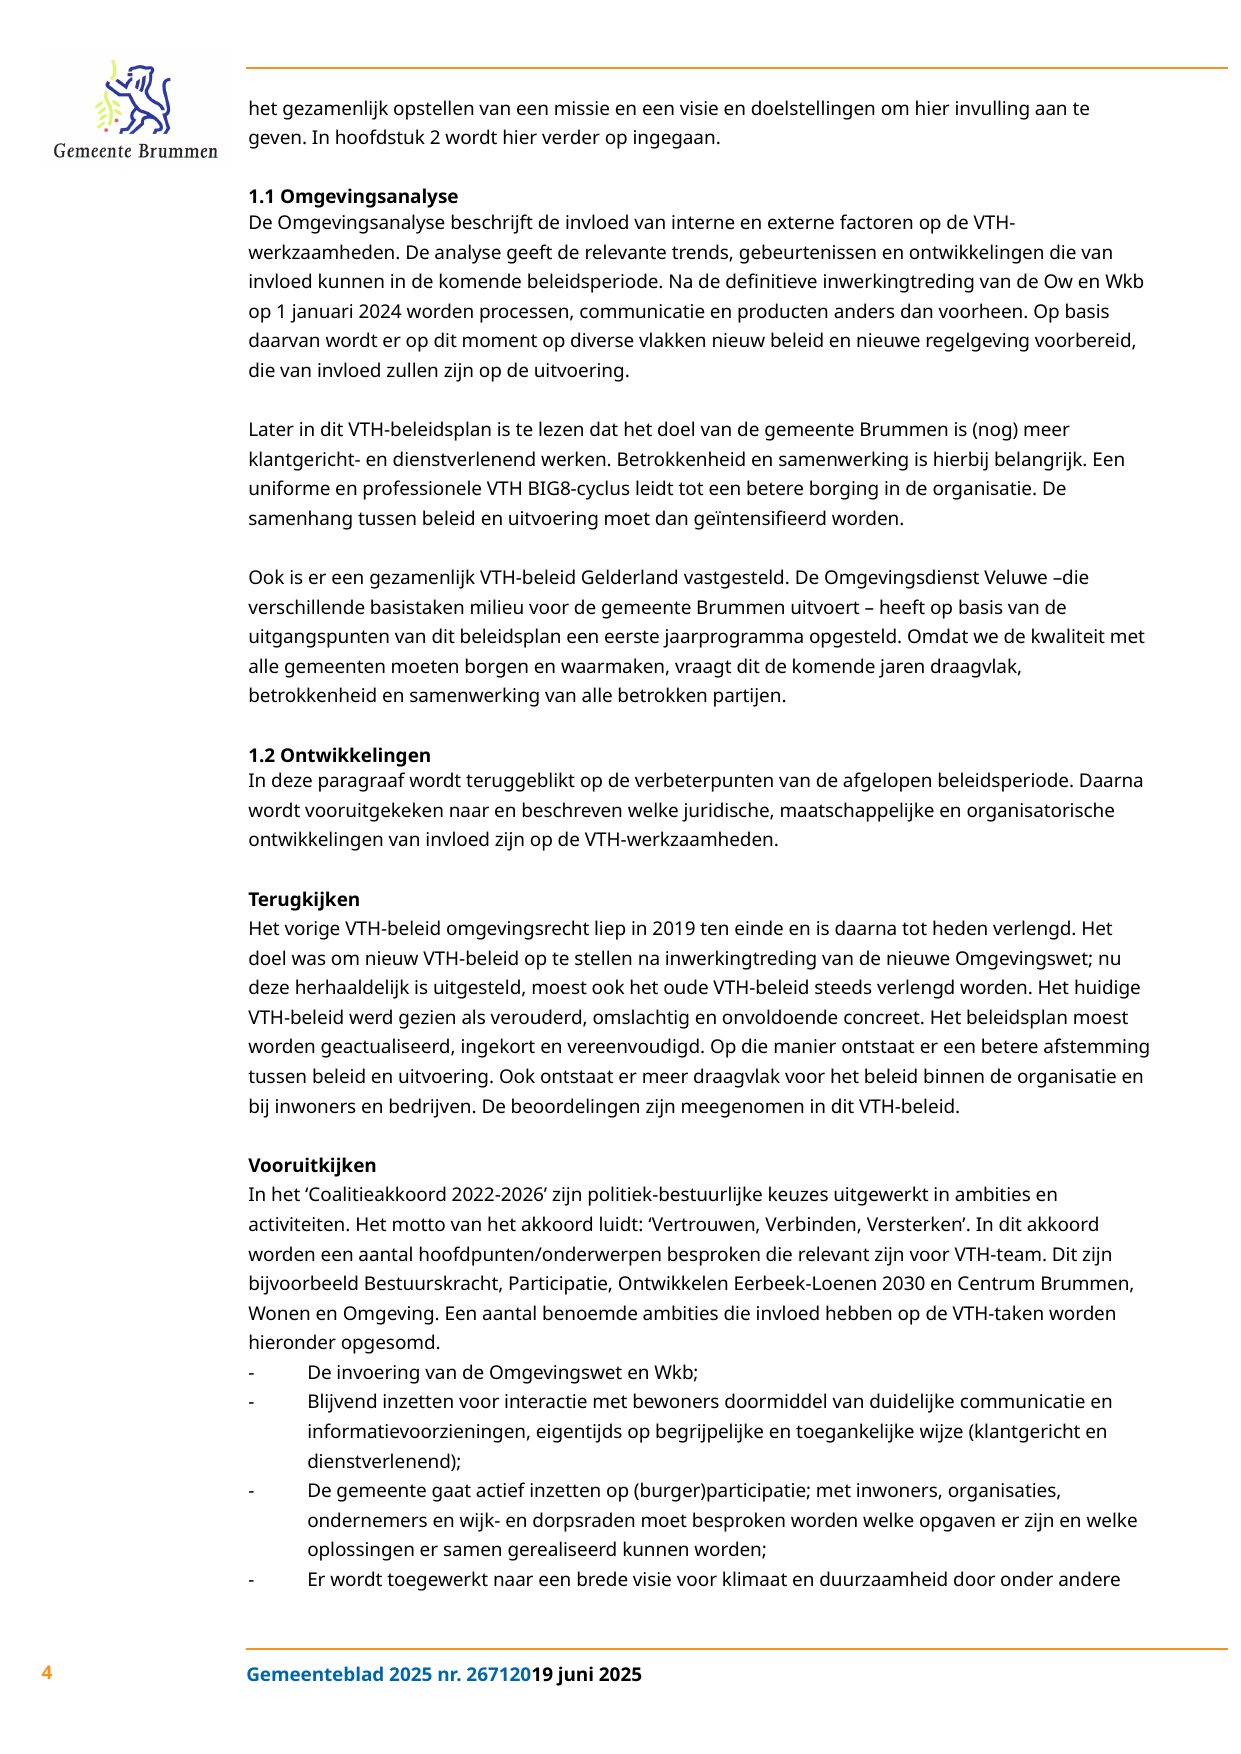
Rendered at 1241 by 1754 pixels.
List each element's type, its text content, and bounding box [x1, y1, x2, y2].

picture [41, 47, 231, 172]
list Blijvend inzetten voor interactie met bewoners doormiddel van duidelijke communicatie en informatievoorzieningen, eigentijds op begrijpelijke en toegankelijke wijze (klantgericht en dienstverlenend); [248, 1389, 1152, 1474]
text Vooruitkijken [248, 1152, 1152, 1178]
text De Omgevingsanalyse beschrijft de invloed van interne en externe factoren op de VTH-werkzaamheden. De analyse geeft de relevante trends, gebeurtenissen en ontwikkelingen die van invloed kunnen in de komende beleidsperiode. Na de definitieve inwerkingtreding van de Ow en Wkb op 1 januari 2024 worden processen, communicatie en producten anders dan voorheen. Op basis daarvan wordt er op dit moment op diverse vlakken nieuw beleid en nieuwe regelgeving voorbereid, die van invloed zullen zijn op de uitvoering. [248, 209, 1152, 383]
text Later in dit VTH-beleidsplan is te lezen dat het doel van de gemeente Brummen is (nog) meer klantgericht- en dienstverlenend werken. Betrokkenheid en samenwerking is hierbij belangrijk. Een uniforme en professionele VTH BIG8-cyclus leidt tot een betere borging in de organisatie. De samenhang tussen beleid en uitvoering moet dan geïntensifieerd worden. [248, 416, 1152, 531]
text In deze paragraaf wordt teruggeblikt op de verbeterpunten van de afgelopen beleidsperiode. Daarna wordt vooruitgekeken naar en beschreven welke juridische, maatschappelijke en organisatorische ontwikkelingen van invloed zijn op de VTH-werkzaamheden. [248, 767, 1152, 852]
text Terugkijken [248, 886, 1152, 912]
text 1.2 Ontwikkelingen [248, 742, 1152, 767]
text 1.1 Omgevingsanalyse [248, 183, 1152, 209]
list De invoering van de Omgevingswet en Wkb; [248, 1359, 1152, 1385]
text In het ‘Coalitieakkoord 2022-2026’ zijn politiek-bestuurlijke keuzes uitgewerkt in ambities en activiteiten. Het motto van het akkoord luidt: ‘Vertrouwen, Verbinden, Versterken’. In dit akkoord worden een aantal hoofdpunten/onderwerpen besproken die relevant zijn voor VTH-team. Dit zijn bijvoorbeeld Bestuurskracht, Participatie, Ontwikkelen Eerbeek-Loenen 2030 en Centrum Brummen, Wonen en Omgeving. Een aantal benoemde ambities die invloed hebben op de VTH-taken worden hieronder opgesomd. [248, 1182, 1152, 1355]
list Er wordt toegewerkt naar een brede visie voor klimaat en duurzaamheid door onder andere [248, 1566, 1152, 1592]
text Het vorige VTH-beleid omgevingsrecht liep in 2019 ten einde en is daarna tot heden verlengd. Het doel was om nieuw VTH-beleid op te stellen na inwerkingtreding van de nieuwe Omgevingswet; nu deze herhaaldelijk is uitgesteld, moest ook het oude VTH-beleid steeds verlengd worden. Het huidige VTH-beleid werd gezien als verouderd, omslachtig en onvoldoende concreet. Het beleidsplan moest worden geactualiseerd, ingekort en vereenvoudigd. Op die manier ontstaat er een betere afstemming tussen beleid en uitvoering. Ook ontstaat er meer draagvlak voor het beleid binnen de organisatie en bij inwoners en bedrijven. De beoordelingen zijn meegenomen in dit VTH-beleid. [248, 915, 1152, 1119]
text het gezamenlijk opstellen van een missie en een visie en doelstellingen om hier invulling aan te geven. In hoofdstuk 2 wordt hier verder op ingegaan. [248, 95, 1152, 150]
text Ook is er een gezamenlijk VTH-beleid Gelderland vastgesteld. De Omgevingsdienst Veluwe –die verschillende basistaken milieu voor de gemeente Brummen uitvoert – heeft op basis van de uitgangspunten van dit beleidsplan een eerste jaarprogramma opgesteld. Omdat we de kwaliteit met alle gemeenten moeten borgen en waarmaken, vraagt dit de komende jaren draagvlak, betrokkenheid en samenwerking van alle betrokken partijen. [248, 564, 1152, 708]
list De gemeente gaat actief inzetten op (burger)participatie; met inwoners, organisaties, ondernemers en wijk- en dorpsraden moet besproken worden welke opgaven er zijn en welke oplossingen er samen gerealiseerd kunnen worden; [248, 1477, 1152, 1562]
